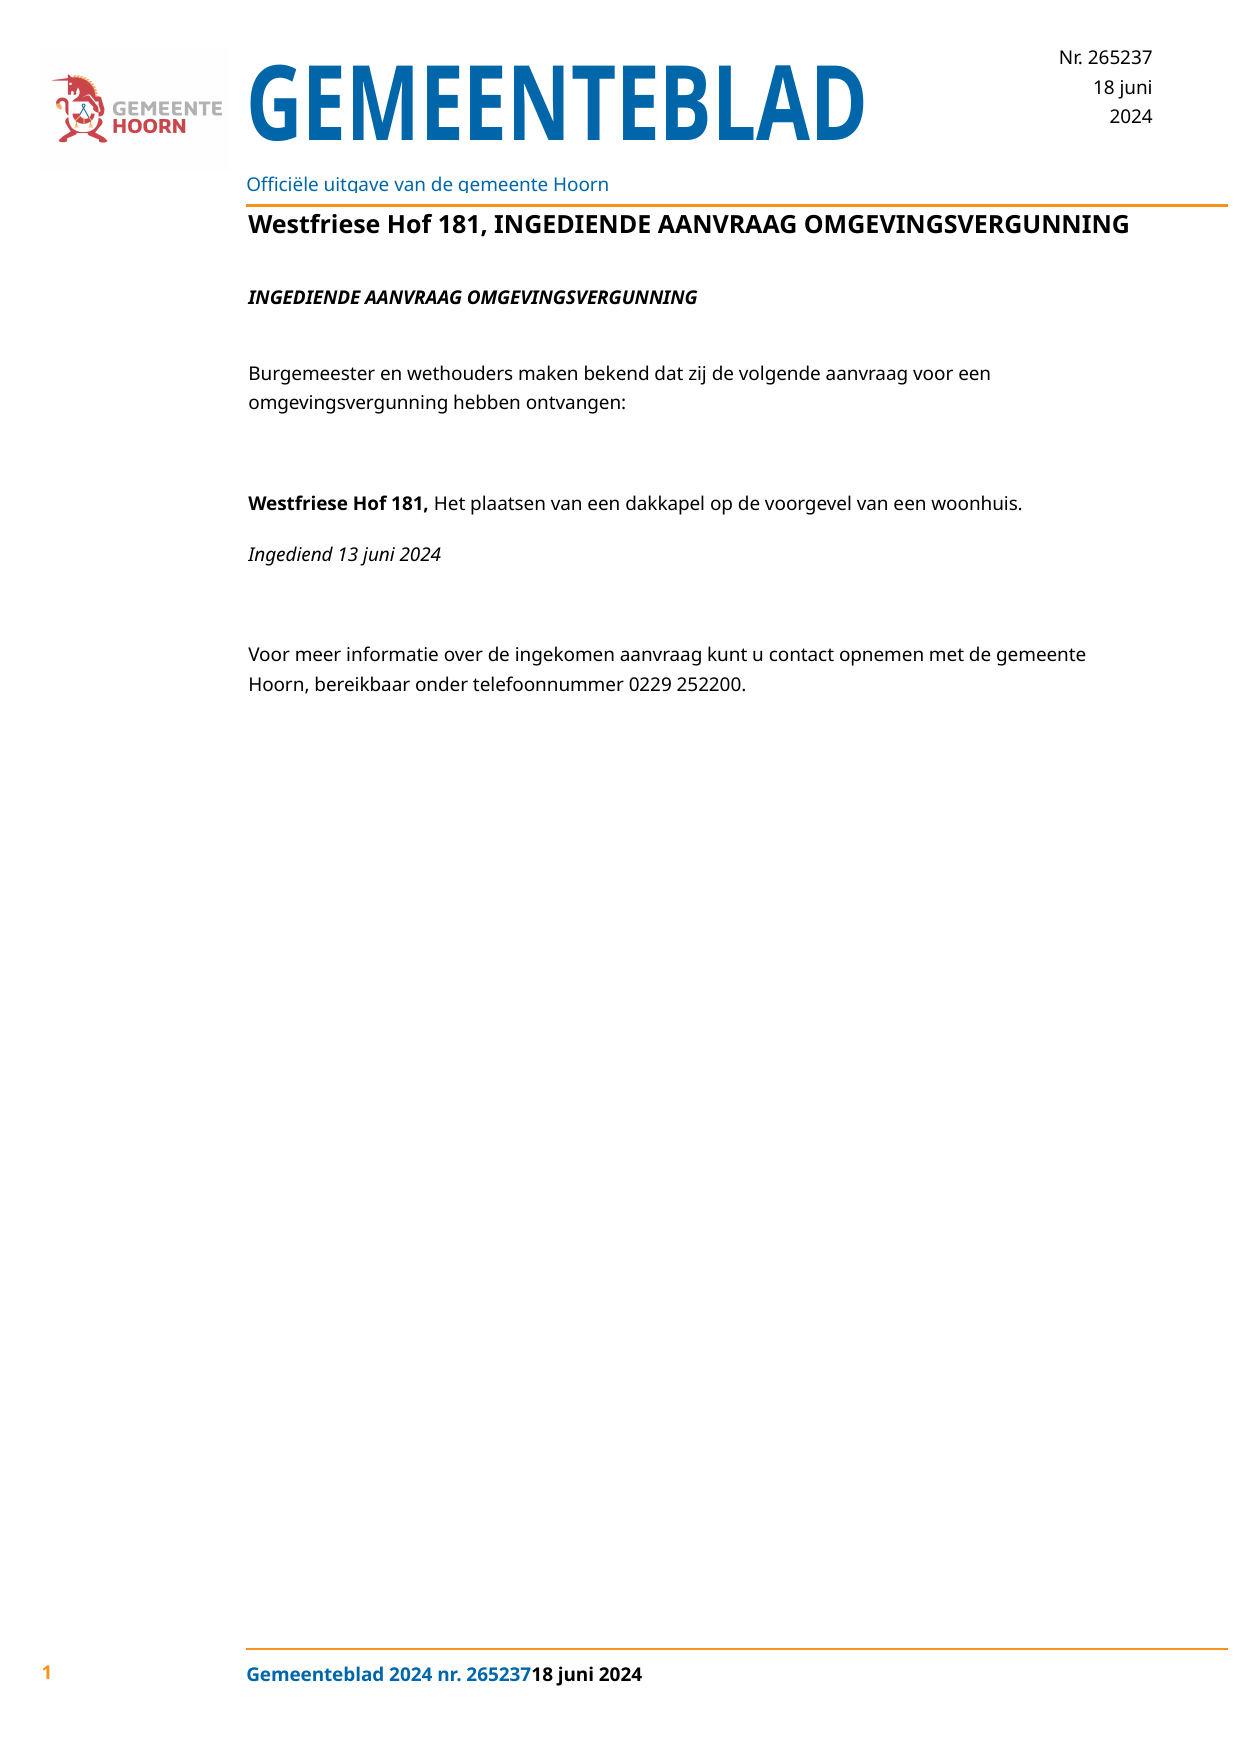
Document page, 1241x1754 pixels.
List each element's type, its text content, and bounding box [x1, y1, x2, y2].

text Westfriese Hof 181, Het plaatsen van een dakkapel op de voorgevel van een woonhuis. [248, 490, 1152, 516]
text Voor meer informatie over de ingekomen aanvraag kunt u contact opnemen met de gemeente Hoorn, bereikbaar onder telefoonnummer 0229 252200. [248, 642, 1152, 697]
text Ingediend 13 juni 2024 [248, 541, 1152, 567]
text Burgemeester en wethouders maken bekend dat zij de volgende aanvraag voor een omgevingsvergunning hebben ontvangen: [248, 360, 1152, 415]
text Westfriese Hof 181, INGEDIENDE AANVRAAG OMGEVINGSVERGUNNING [248, 207, 1152, 241]
picture [41, 47, 231, 172]
text INGEDIENDE AANVRAAG OMGEVINGSVERGUNNING [248, 284, 1152, 309]
